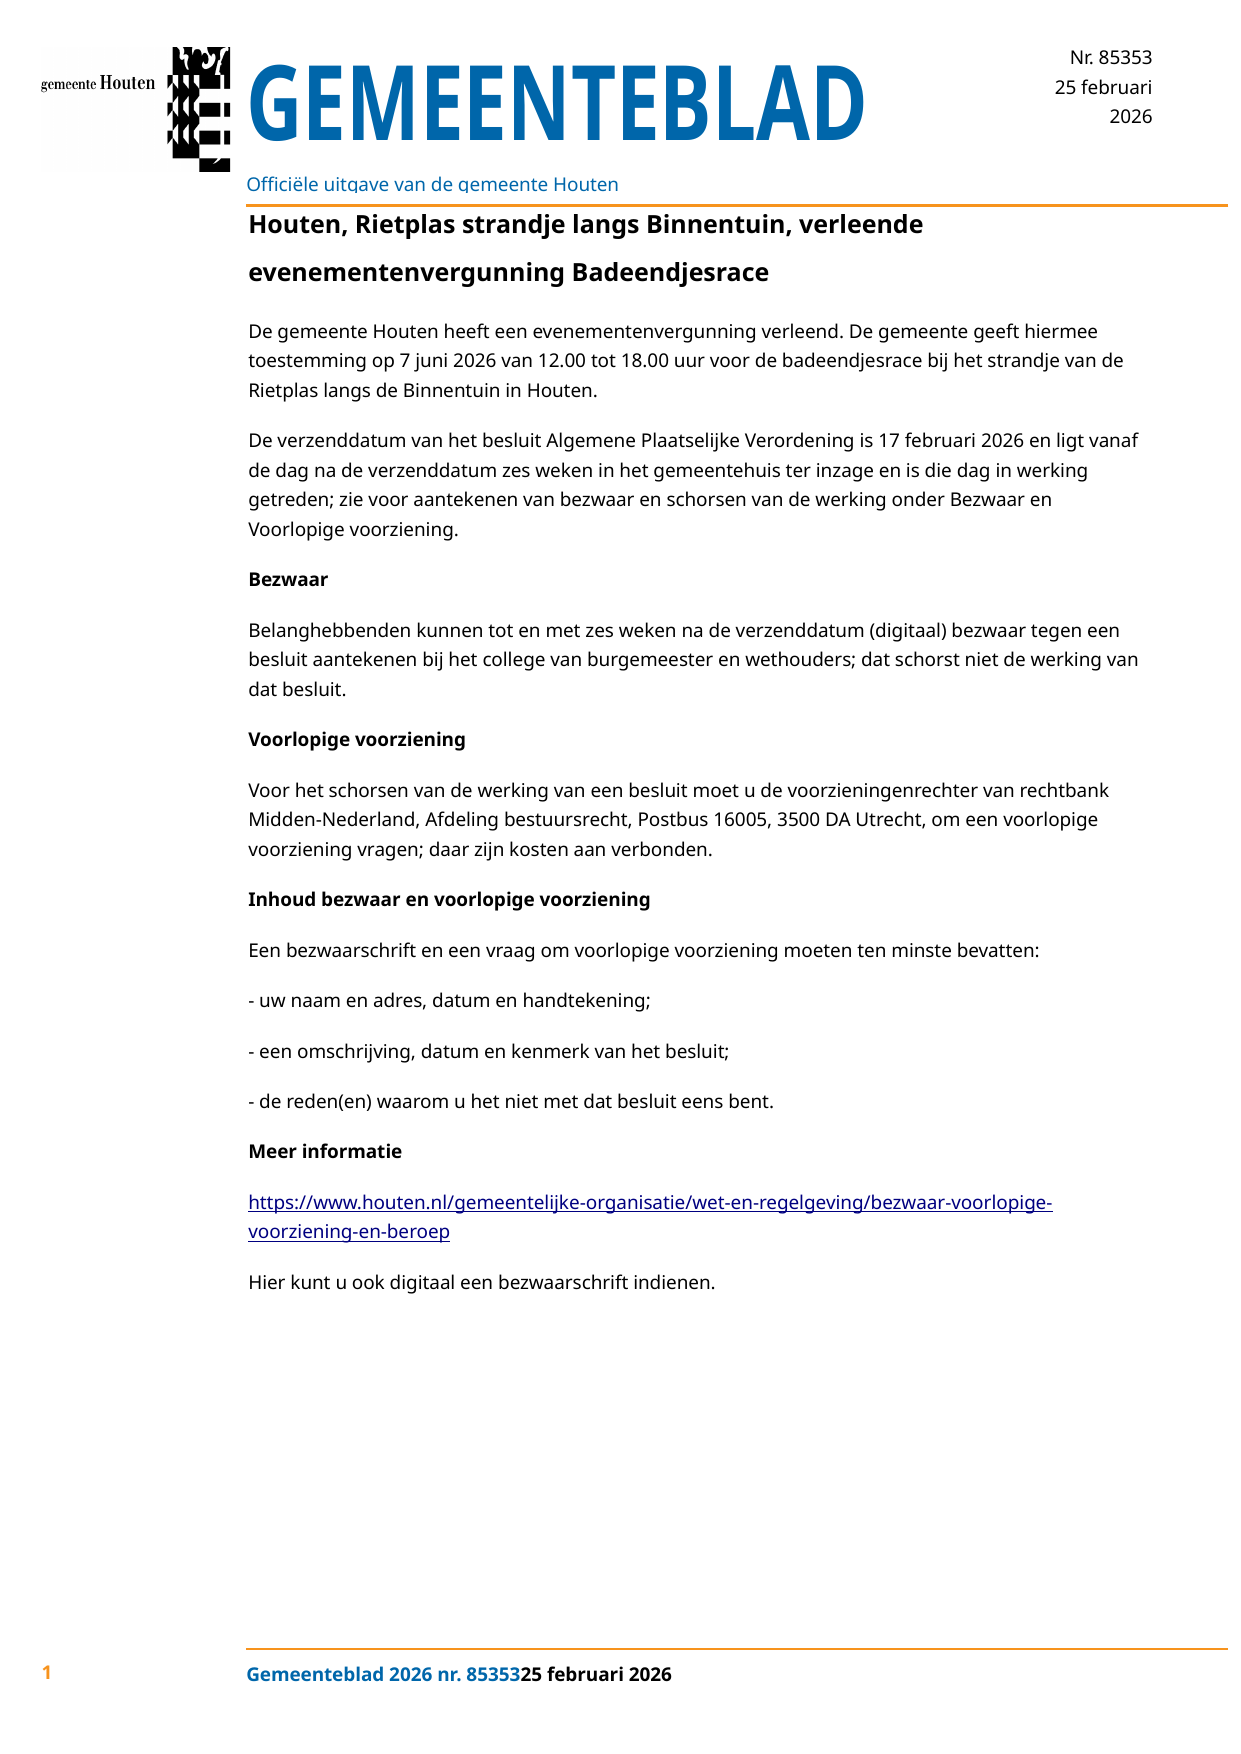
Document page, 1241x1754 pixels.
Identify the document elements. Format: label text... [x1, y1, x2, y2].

text Hier kunt u ook digitaal een bezwaarschrift indienen. [248, 1269, 1152, 1295]
text - de reden(en) waarom u het niet met dat besluit eens bent. [248, 1088, 1152, 1114]
text Inhoud bezwaar en voorlopige voorziening [248, 887, 1152, 912]
text Voorlopige voorziening [248, 727, 1152, 752]
text Belanghebbenden kunnen tot en met zes weken na de verzenddatum (digitaal) bezwaar tegen een besluit aantekenen bij het college van burgemeester en wethouders; dat schorst niet de werking van dat besluit. [248, 617, 1152, 702]
text De verzenddatum van het besluit Algemene Plaatselijke Verordening is 17 februari 2026 en ligt vanaf de dag na de verzenddatum zes weken in het gemeentehuis ter inzage en is die dag in werking getreden; zie voor aantekenen van bezwaar en schorsen van de werking onder Bezwaar en Voorlopige voorziening. [248, 427, 1152, 542]
text - een omschrijving, datum en kenmerk van het besluit; [248, 1038, 1152, 1064]
text Bezwaar [248, 567, 1152, 592]
text Voor het schorsen van de werking van een besluit moet u de voorzieningenrechter van rechtbank Midden-Nederland, Afdeling bestuursrecht, Postbus 16005, 3500 DA Utrecht, om een voorlopige voorziening vragen; daar zijn kosten aan verbonden. [248, 777, 1152, 862]
picture [41, 47, 231, 172]
text Een bezwaarschrift en een vraag om voorlopige voorziening moeten ten minste bevatten: [248, 937, 1152, 963]
text - uw naam en adres, datum en handtekening; [248, 987, 1152, 1013]
text https://www.houten.nl/gemeentelijke-organisatie/wet-en-regelgeving/bezwaar-voorlopige-voorziening-en-beroep [248, 1189, 1152, 1244]
text Houten, Rietplas strandje langs Binnentuin, verleende evenementenvergunning Badeendjesrace [248, 207, 1152, 288]
text Meer informatie [248, 1139, 1152, 1164]
text De gemeente Houten heeft een evenementenvergunning verleend. De gemeente geeft hiermee toestemming op 7 juni 2026 van 12.00 tot 18.00 uur voor de badeendjesrace bij het strandje van de Rietplas langs de Binnentuin in Houten. [248, 318, 1152, 403]
